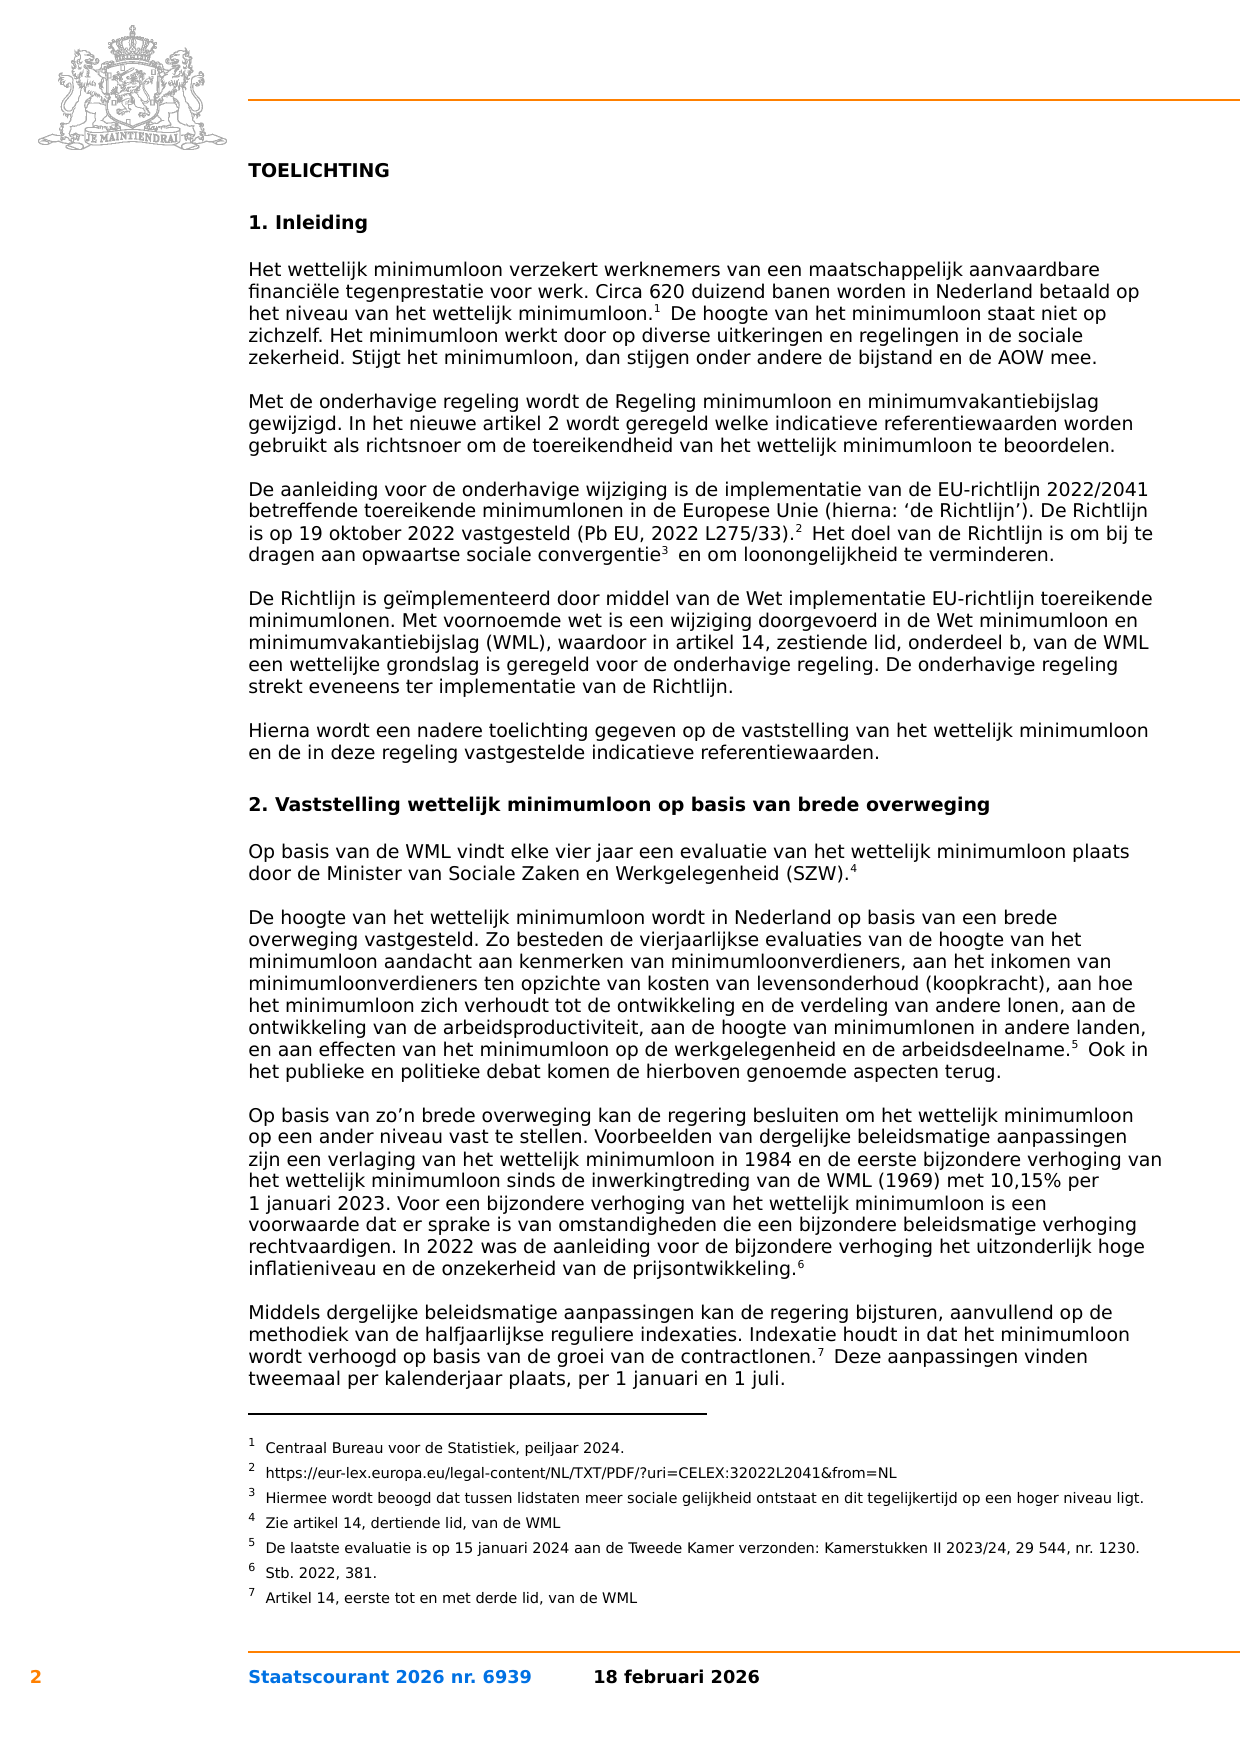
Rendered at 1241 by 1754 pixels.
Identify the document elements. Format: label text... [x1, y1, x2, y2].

text Centraal Bureau voor de Statistiek, peiljaar 2024. [248, 1436, 1163, 1458]
subtitle TOELICHTING [248, 160, 1163, 182]
picture [38, 25, 227, 150]
text Stb. 2022, 381. [248, 1561, 1163, 1583]
text Het wettelijk minimumloon verzekert werknemers van een maatschappelijk aanvaardbare financiële tegenprestatie voor werk. Circa 620 duizend banen worden in Nederland betaald op het niveau van het wettelijk minimumloon. De hoogte van het minimumloon staat niet op zichzelf. Het minimumloon werkt door op diverse uitkeringen en regelingen in de sociale zekerheid. Stijgt het minimumloon, dan stijgen onder andere de bijstand en de AOW mee. [248, 259, 1163, 369]
text Hierna wordt een nadere toelichting gegeven op de vaststelling van het wettelijk minimumloon en de in deze regeling vastgestelde indicatieve referentiewaarden. [248, 720, 1163, 764]
text https://eur-lex.europa.eu/legal-content/NL/TXT/PDF/?uri=CELEX:32022L2041&from=NL [248, 1461, 1163, 1483]
text Met de onderhavige regeling wordt de Regeling minimumloon en minimumvakantiebijslag gewijzigd. In het nieuwe artikel 2 wordt geregeld welke indicatieve referentiewaarden worden gebruikt als richtsnoer om de toereikendheid van het wettelijk minimumloon te beoordelen. [248, 391, 1163, 457]
text De aanleiding voor de onderhavige wijziging is de implementatie van de EU-richtlijn 2022/2041 betreffende toereikende minimumlonen in de Europese Unie (hierna: ‘de Richtlijn’). De Richtlijn is op 19 oktober 2022 vastgesteld (Pb EU, 2022 L275/33). Het doel van de Richtlijn is om bij te dragen aan opwaartse sociale convergentie en om loonongelijkheid te verminderen. [248, 478, 1163, 566]
text Zie artikel 14, dertiende lid, van de WML [248, 1511, 1163, 1533]
text De Richtlijn is geïmplementeerd door middel van de Wet implementatie EU-richtlijn toereikende minimumlonen. Met voornoemde wet is een wijziging doorgevoerd in de Wet minimumloon en minimumvakantiebijslag (WML), waardoor in artikel 14, zestiende lid, onderdeel b, van de WML een wettelijke grondslag is geregeld voor de onderhavige regeling. De onderhavige regeling strekt eveneens ter implementatie van de Richtlijn. [248, 588, 1163, 698]
text Middels dergelijke beleidsmatige aanpassingen kan de regering bijsturen, aanvullend op de methodiek van de halfjaarlijkse reguliere indexaties. Indexatie houdt in dat het minimumloon wordt verhoogd op basis van de groei van de contractlonen. Deze aanpassingen vinden tweemaal per kalenderjaar plaats, per 1 januari en 1 juli. [248, 1302, 1163, 1390]
text De laatste evaluatie is op 15 januari 2024 aan de Tweede Kamer verzonden: Kamerstukken II 2023/24, 29 544, nr. 1230. [248, 1536, 1163, 1558]
text Hiermee wordt beoogd dat tussen lidstaten meer sociale gelijkheid ontstaat en dit tegelijkertijd op een hoger niveau ligt. [248, 1486, 1163, 1508]
subtitle 2. Vaststelling wettelijk minimumloon op basis van brede overweging [248, 794, 1163, 816]
subtitle 1. Inleiding [248, 212, 1163, 234]
text Op basis van de WML vindt elke vier jaar een evaluatie van het wettelijk minimumloon plaats door de Minister van Sociale Zaken en Werkgelegenheid (SZW). [248, 841, 1163, 885]
text Artikel 14, eerste tot en met derde lid, van de WML [248, 1586, 1163, 1608]
text De hoogte van het wettelijk minimumloon wordt in Nederland op basis van een brede overweging vastgesteld. Zo besteden de vierjaarlijkse evaluaties van de hoogte van het minimumloon aandacht aan kenmerken van minimumloonverdieners, aan het inkomen van minimumloonverdieners ten opzichte van kosten van levensonderhoud (koopkracht), aan hoe het minimumloon zich verhoudt tot de ontwikkeling en de verdeling van andere lonen, aan de ontwikkeling van de arbeidsproductiviteit, aan de hoogte van minimumlonen in andere landen, en aan effecten van het minimumloon op de werkgelegenheid en de arbeidsdeelname. Ook in het publieke en politieke debat komen de hierboven genoemde aspecten terug. [248, 907, 1163, 1083]
text Op basis van zo’n brede overweging kan de regering besluiten om het wettelijk minimumloon op een ander niveau vast te stellen. Voorbeelden van dergelijke beleidsmatige aanpassingen zijn een verlaging van het wettelijk minimumloon in 1984 en de eerste bijzondere verhoging van het wettelijk minimumloon sinds de inwerkingtreding van de WML (1969) met 10,15% per 1 januari 2023. Voor een bijzondere verhoging van het wettelijk minimumloon is een voorwaarde dat er sprake is van omstandigheden die een bijzondere beleidsmatige verhoging rechtvaardigen. In 2022 was de aanleiding voor de bijzondere verhoging het uitzonderlijk hoge inflatieniveau en de onzekerheid van de prijsontwikkeling. [248, 1104, 1163, 1280]
